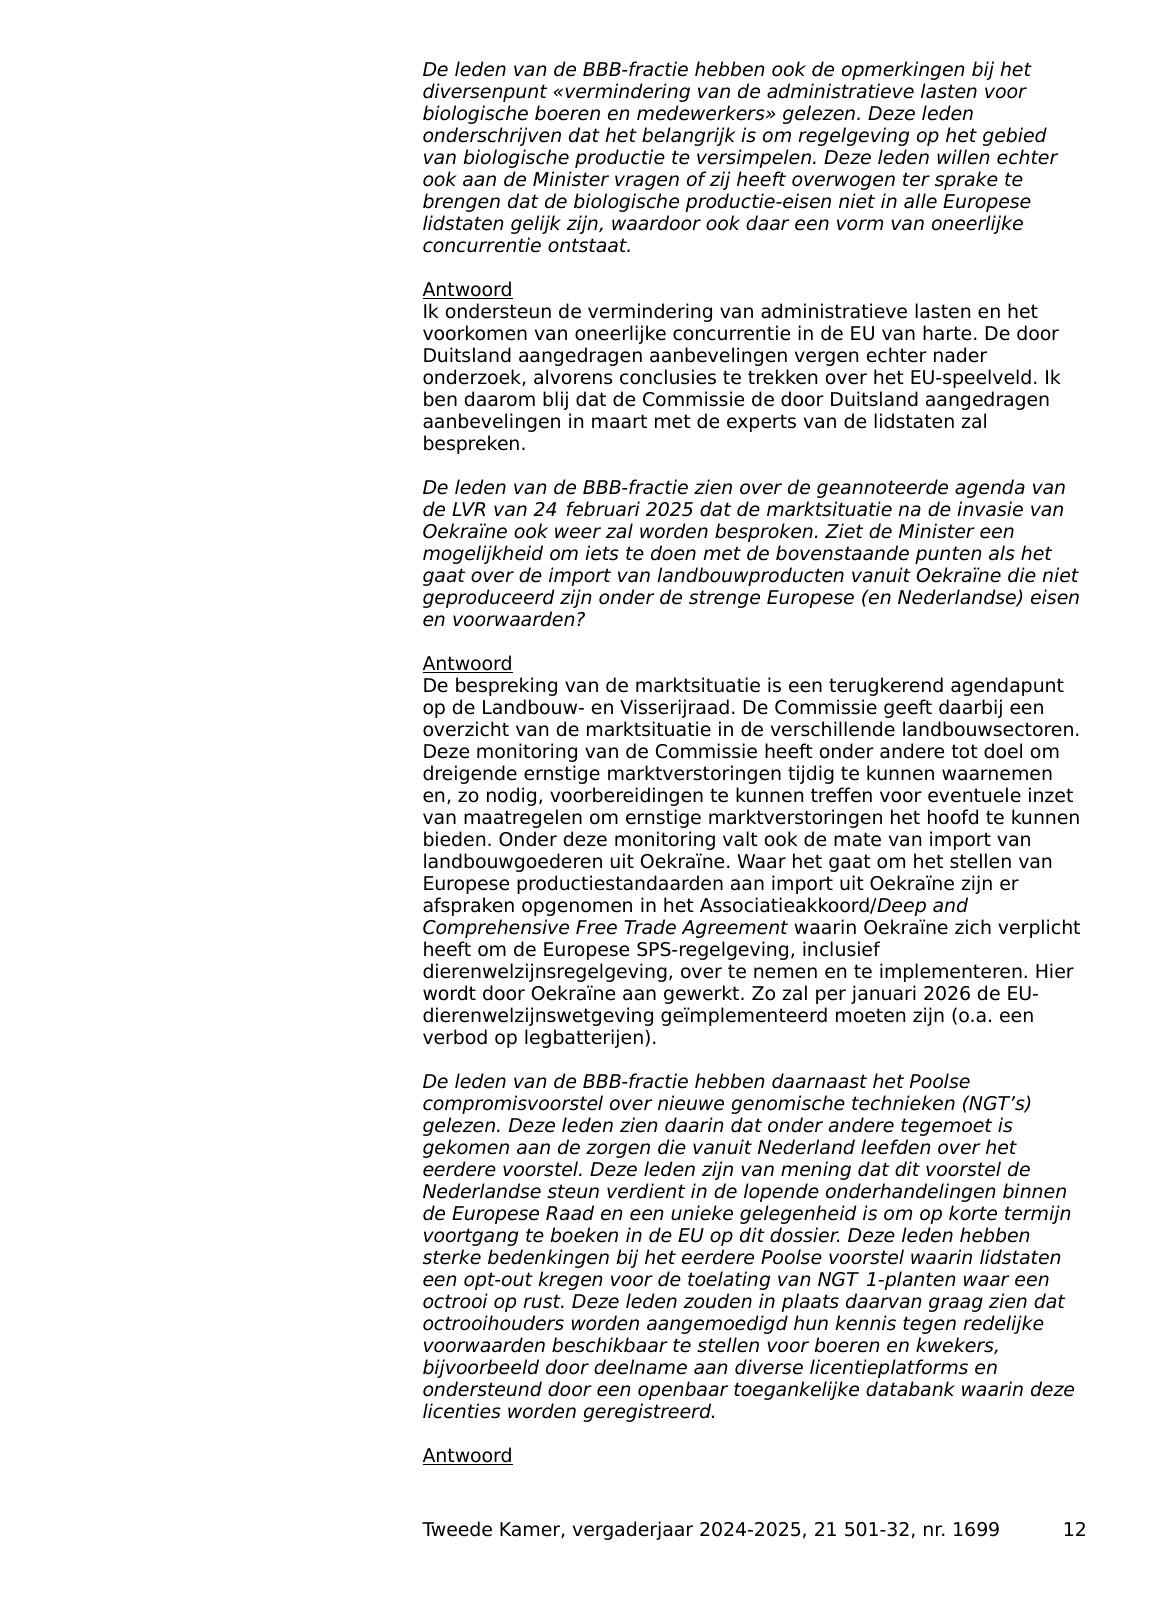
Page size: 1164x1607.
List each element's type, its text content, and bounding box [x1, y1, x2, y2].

text Antwoord [422, 279, 1087, 301]
text De bespreking van de marktsituatie is een terugkerend agendapunt op de Landbouw- en Visserijraad. De Commissie geeft daarbij een overzicht van de marktsituatie in de verschillende landbouwsectoren. Deze monitoring van de Commissie heeft onder andere tot doel om dreigende ernstige marktverstoringen tijdig te kunnen waarnemen en, zo nodig, voorbereidingen te kunnen treffen voor eventuele inzet van maatregelen om ernstige marktverstoringen het hoofd te kunnen bieden. Onder deze monitoring valt ook de mate van import van landbouwgoederen uit Oekraïne. Waar het gaat om het stellen van Europese productiestandaarden aan import uit Oekraïne zijn er afspraken opgenomen in het Associatieakkoord/Deep and Comprehensive Free Trade Agreement waarin Oekraïne zich verplicht heeft om de Europese SPS-regelgeving, inclusief dierenwelzijnsregelgeving, over te nemen en te implementeren. Hier wordt door Oekraïne aan gewerkt. Zo zal per januari 2026 de EU-dierenwelzijnswetgeving geïmplementeerd moeten zijn (o.a. een verbod op legbatterijen). [422, 675, 1087, 1049]
text Antwoord [422, 1445, 1087, 1467]
text Ik ondersteun de vermindering van administratieve lasten en het voorkomen van oneerlijke concurrentie in de EU van harte. De door Duitsland aangedragen aanbevelingen vergen echter nader onderzoek, alvorens conclusies te trekken over het EU-speelveld. Ik ben daarom blij dat de Commissie de door Duitsland aangedragen aanbevelingen in maart met de experts van de lidstaten zal bespreken. [422, 301, 1087, 455]
text De leden van de BBB-fractie hebben daarnaast het Poolse compromisvoorstel over nieuwe genomische technieken (NGT’s) gelezen. Deze leden zien daarin dat onder andere tegemoet is gekomen aan de zorgen die vanuit Nederland leefden over het eerdere voorstel. Deze leden zijn van mening dat dit voorstel de Nederlandse steun verdient in de lopende onderhandelingen binnen de Europese Raad en een unieke gelegenheid is om op korte termijn voortgang te boeken in de EU op dit dossier. Deze leden hebben sterke bedenkingen bij het eerdere Poolse voorstel waarin lidstaten een opt-out kregen voor de toelating van NGT 1-planten waar een octrooi op rust. Deze leden zouden in plaats daarvan graag zien dat octrooihouders worden aangemoedigd hun kennis tegen redelijke voorwaarden beschikbaar te stellen voor boeren en kwekers, bijvoorbeeld door deelname aan diverse licentieplatforms en ondersteund door een openbaar toegankelijke databank waarin deze licenties worden geregistreerd. [422, 1071, 1087, 1423]
text Antwoord [422, 653, 1087, 675]
text De leden van de BBB-fractie zien over de geannoteerde agenda van de LVR van 24 februari 2025 dat de marktsituatie na de invasie van Oekraïne ook weer zal worden besproken. Ziet de Minister een mogelijkheid om iets te doen met de bovenstaande punten als het gaat over de import van landbouwproducten vanuit Oekraïne die niet geproduceerd zijn onder de strenge Europese (en Nederlandse) eisen en voorwaarden? [422, 477, 1087, 631]
text De leden van de BBB-fractie hebben ook de opmerkingen bij het diversenpunt «vermindering van de administratieve lasten voor biologische boeren en medewerkers» gelezen. Deze leden onderschrijven dat het belangrijk is om regelgeving op het gebied van biologische productie te versimpelen. Deze leden willen echter ook aan de Minister vragen of zij heeft overwogen ter sprake te brengen dat de biologische productie-eisen niet in alle Europese lidstaten gelijk zijn, waardoor ook daar een vorm van oneerlijke concurrentie ontstaat. [422, 59, 1087, 257]
